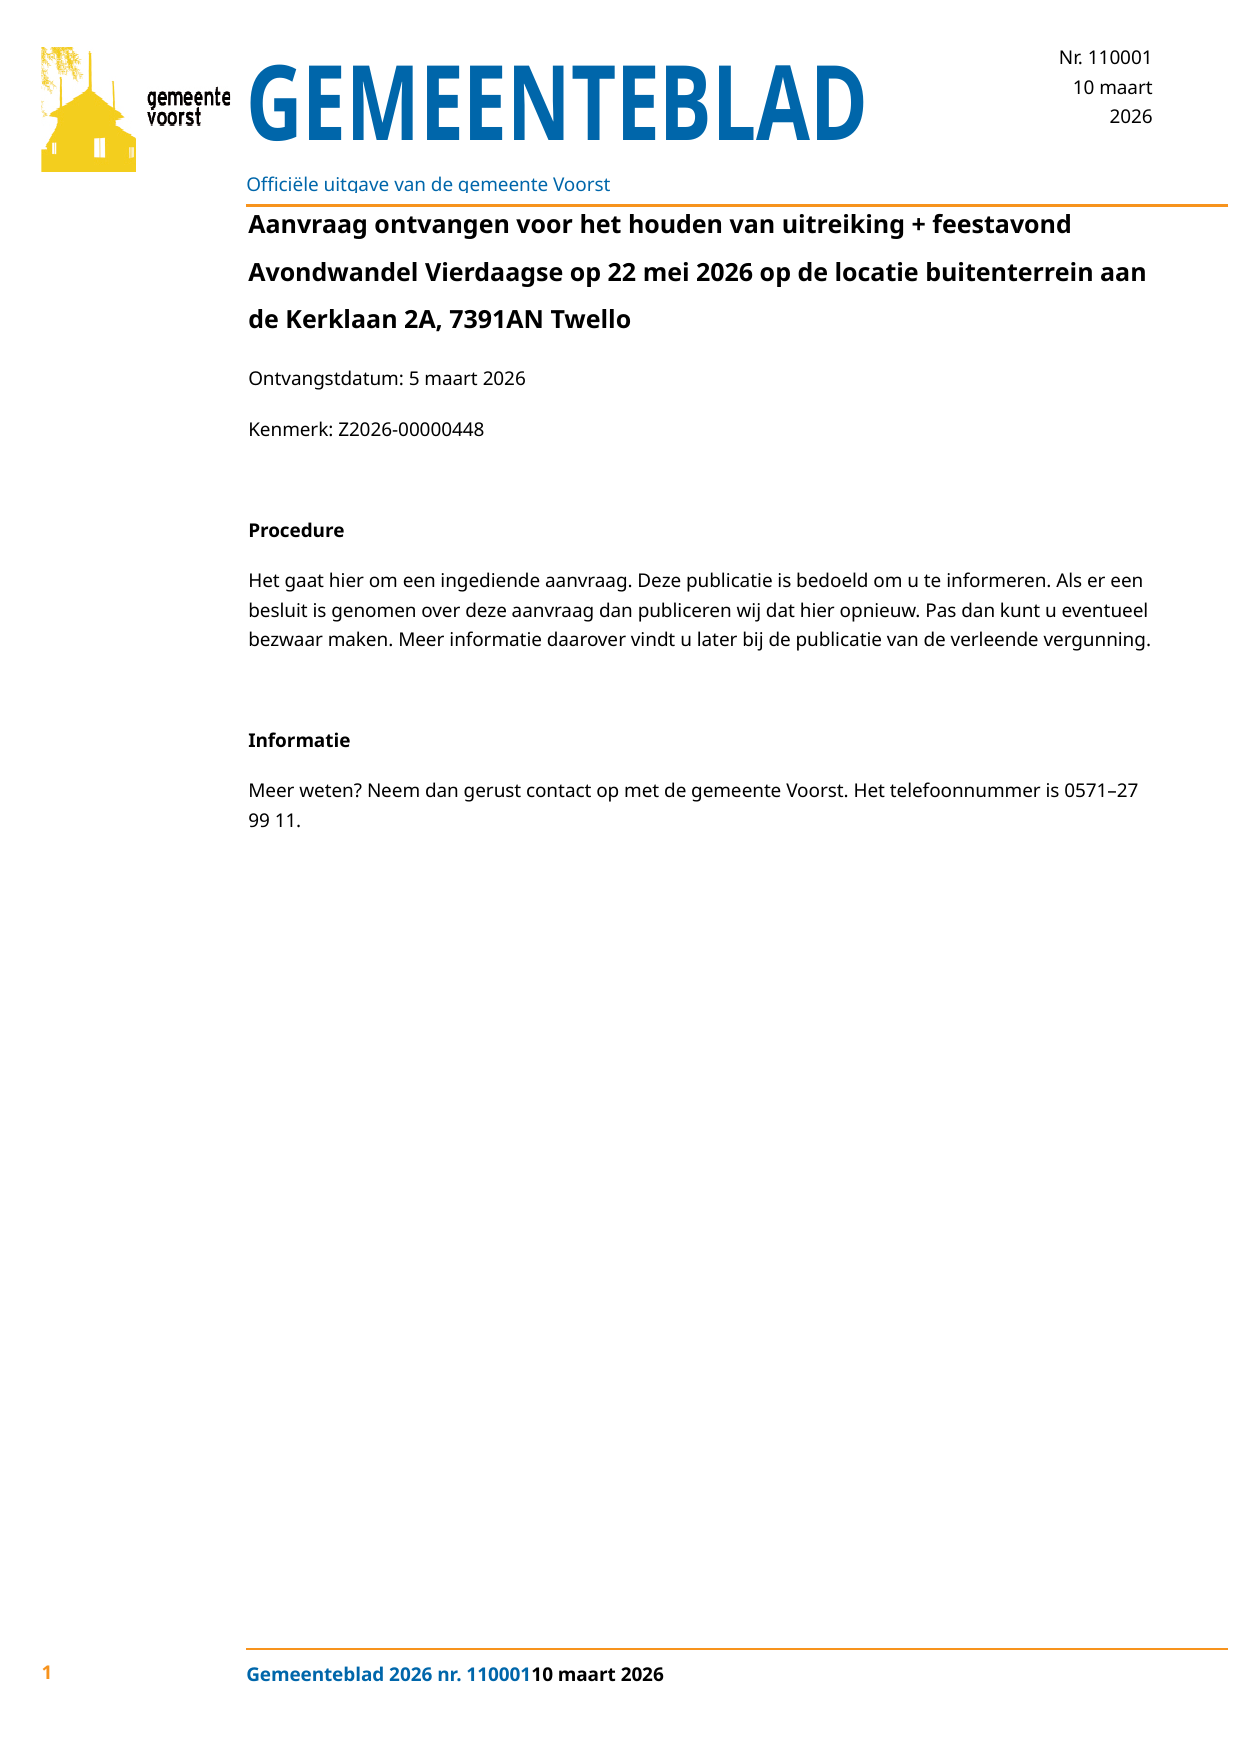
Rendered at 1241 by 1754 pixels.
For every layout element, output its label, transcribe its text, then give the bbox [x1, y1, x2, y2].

text Aanvraag ontvangen voor het houden van uitreiking + feestavond Avondwandel Vierdaagse op 22 mei 2026 op de locatie buitenterrein aan de Kerklaan 2A, 7391AN Twello [248, 207, 1152, 336]
text Procedure [248, 517, 1152, 542]
text Kenmerk: Z2026-00000448 [248, 416, 1152, 442]
picture [41, 47, 231, 172]
text Het gaat hier om een ingediende aanvraag. Deze publicatie is bedoeld om u te informeren. Als er een besluit is genomen over deze aanvraag dan publiceren wij dat hier opnieuw. Pas dan kunt u eventueel bezwaar maken. Meer informatie daarover vindt u later bij de publicatie van de verleende vergunning. [248, 567, 1152, 652]
text Meer weten? Neem dan gerust contact op met de gemeente Voorst. Het telefoonnummer is 0571–27 99 11. [248, 778, 1152, 833]
text Ontvangstdatum: 5 maart 2026 [248, 366, 1152, 391]
text Informatie [248, 727, 1152, 753]
